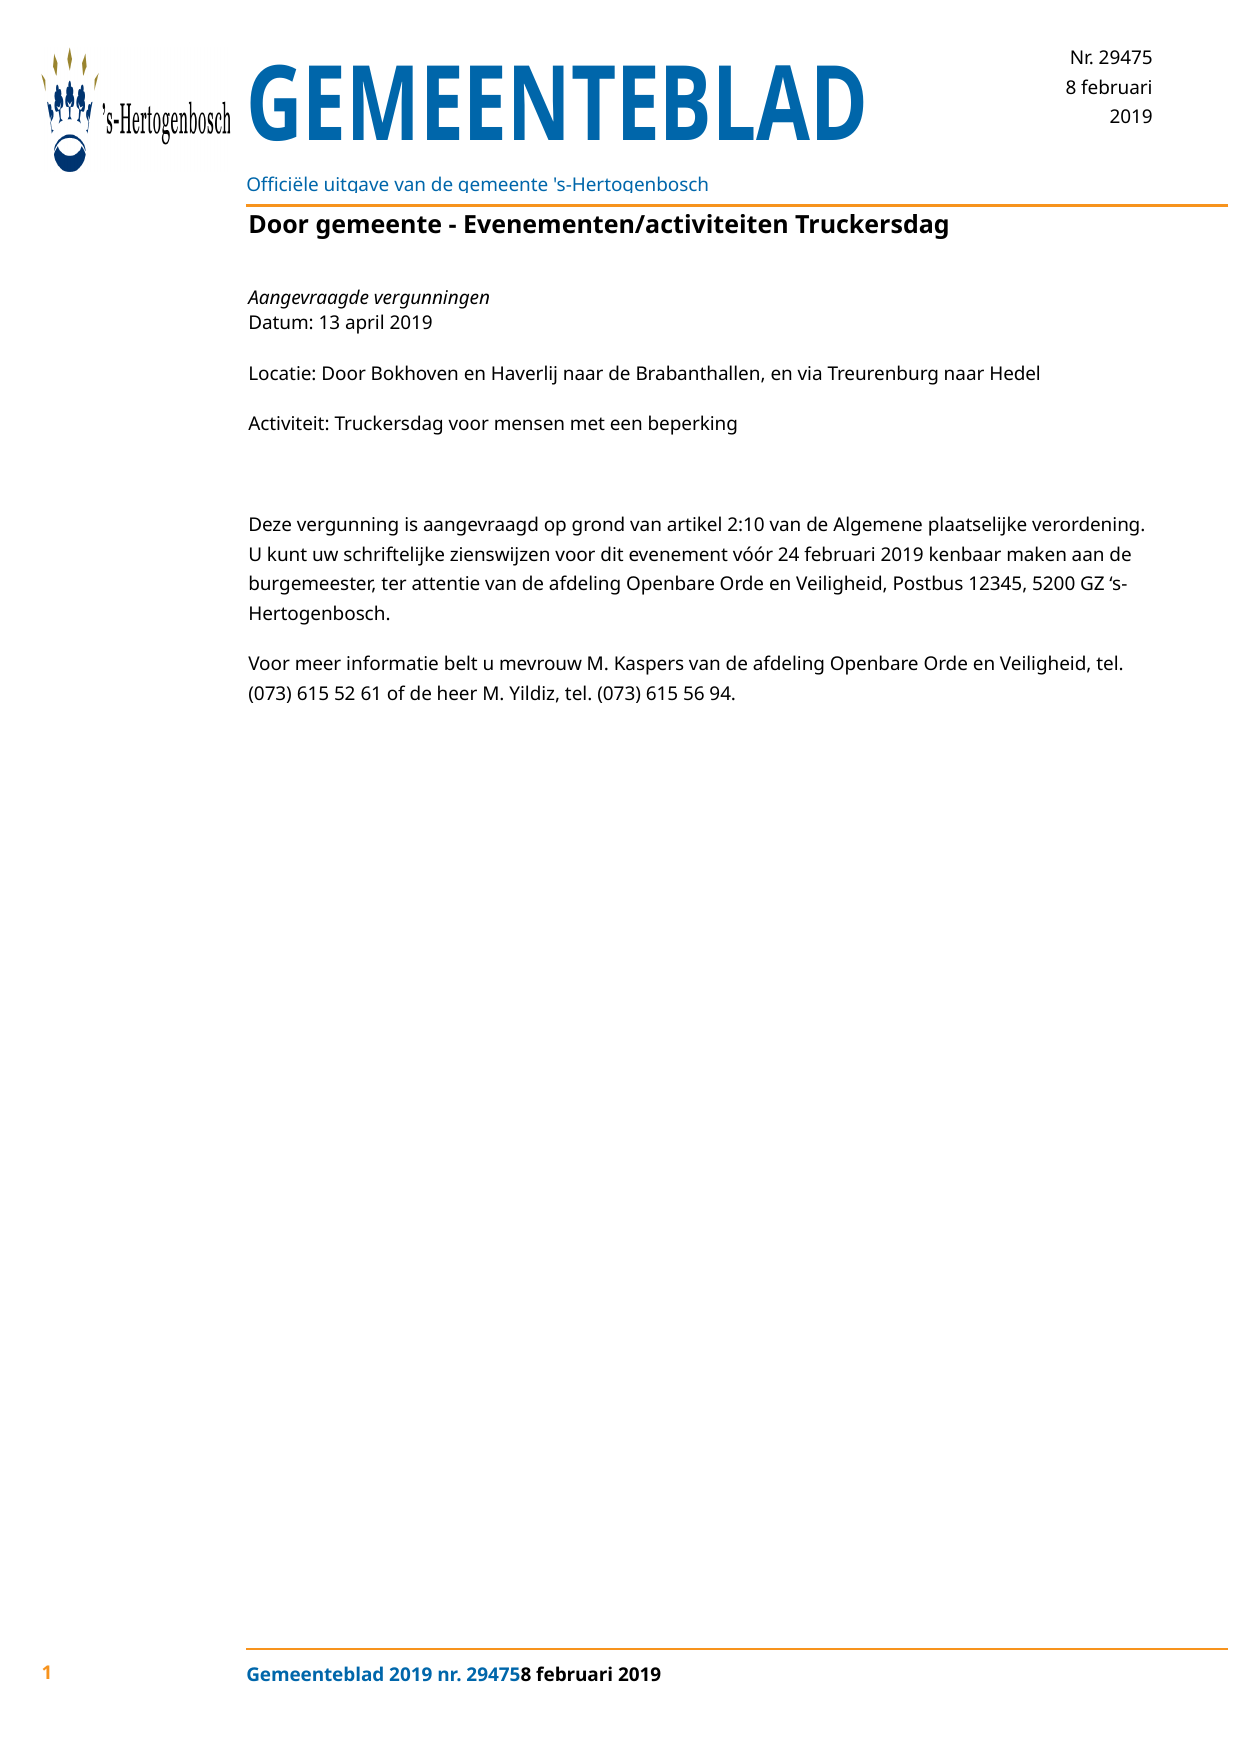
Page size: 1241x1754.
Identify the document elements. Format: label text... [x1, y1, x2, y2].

picture [41, 47, 231, 172]
text Aangevraagde vergunningen [248, 284, 1152, 309]
text Datum: 13 april 2019 [248, 309, 1152, 335]
text Activiteit: Truckersdag voor mensen met een beperking [248, 410, 1152, 436]
text Voor meer informatie belt u mevrouw M. Kaspers van de afdeling Openbare Orde en Veiligheid, tel. (073) 615 52 61 of de heer M. Yildiz, tel. (073) 615 56 94. [248, 650, 1152, 706]
text Door gemeente - Evenementen/activiteiten Truckersdag [248, 207, 1152, 241]
text Deze vergunning is aangevraagd op grond van artikel 2:10 van de Algemene plaatselijke verordening. U kunt uw schriftelijke zienswijzen voor dit evenement vóór 24 februari 2019 kenbaar maken aan de burgemeester, ter attentie van de afdeling Openbare Orde en Veiligheid, Postbus 12345, 5200 GZ ‘s-Hertogenbosch. [248, 511, 1152, 626]
text Locatie: Door Bokhoven en Haverlij naar de Brabanthallen, en via Treurenburg naar Hedel [248, 360, 1152, 386]
